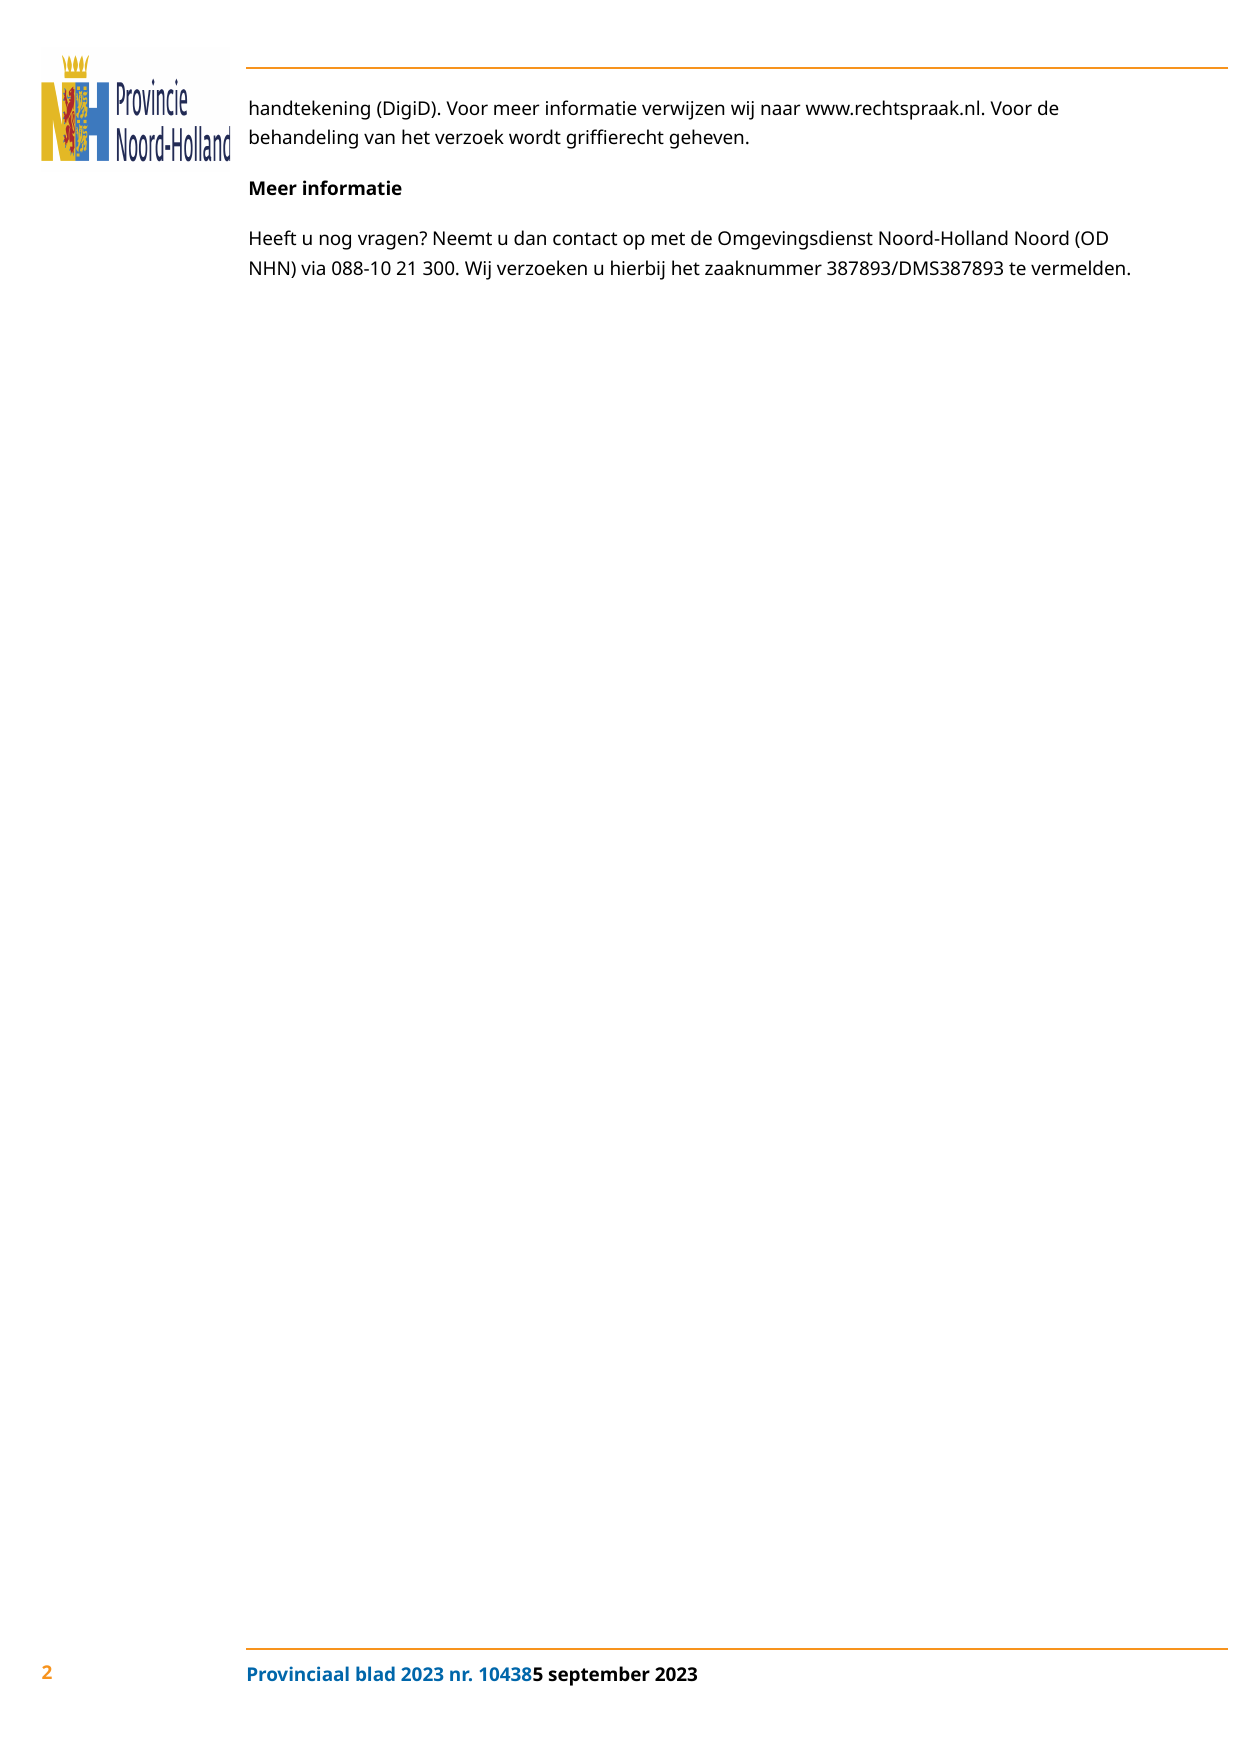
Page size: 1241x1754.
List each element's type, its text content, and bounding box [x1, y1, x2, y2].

text handtekening (DigiD). Voor meer informatie verwijzen wij naar www.rechtspraak.nl. Voor de behandeling van het verzoek wordt griffierecht geheven. [248, 95, 1152, 150]
text Heeft u nog vragen? Neemt u dan contact op met de Omgevingsdienst Noord-Holland Noord (OD NHN) via 088-10 21 300. Wij verzoeken u hierbij het zaaknummer 387893/DMS387893 te vermelden. [248, 225, 1152, 281]
text Meer informatie [248, 175, 1152, 201]
picture [41, 47, 231, 172]
